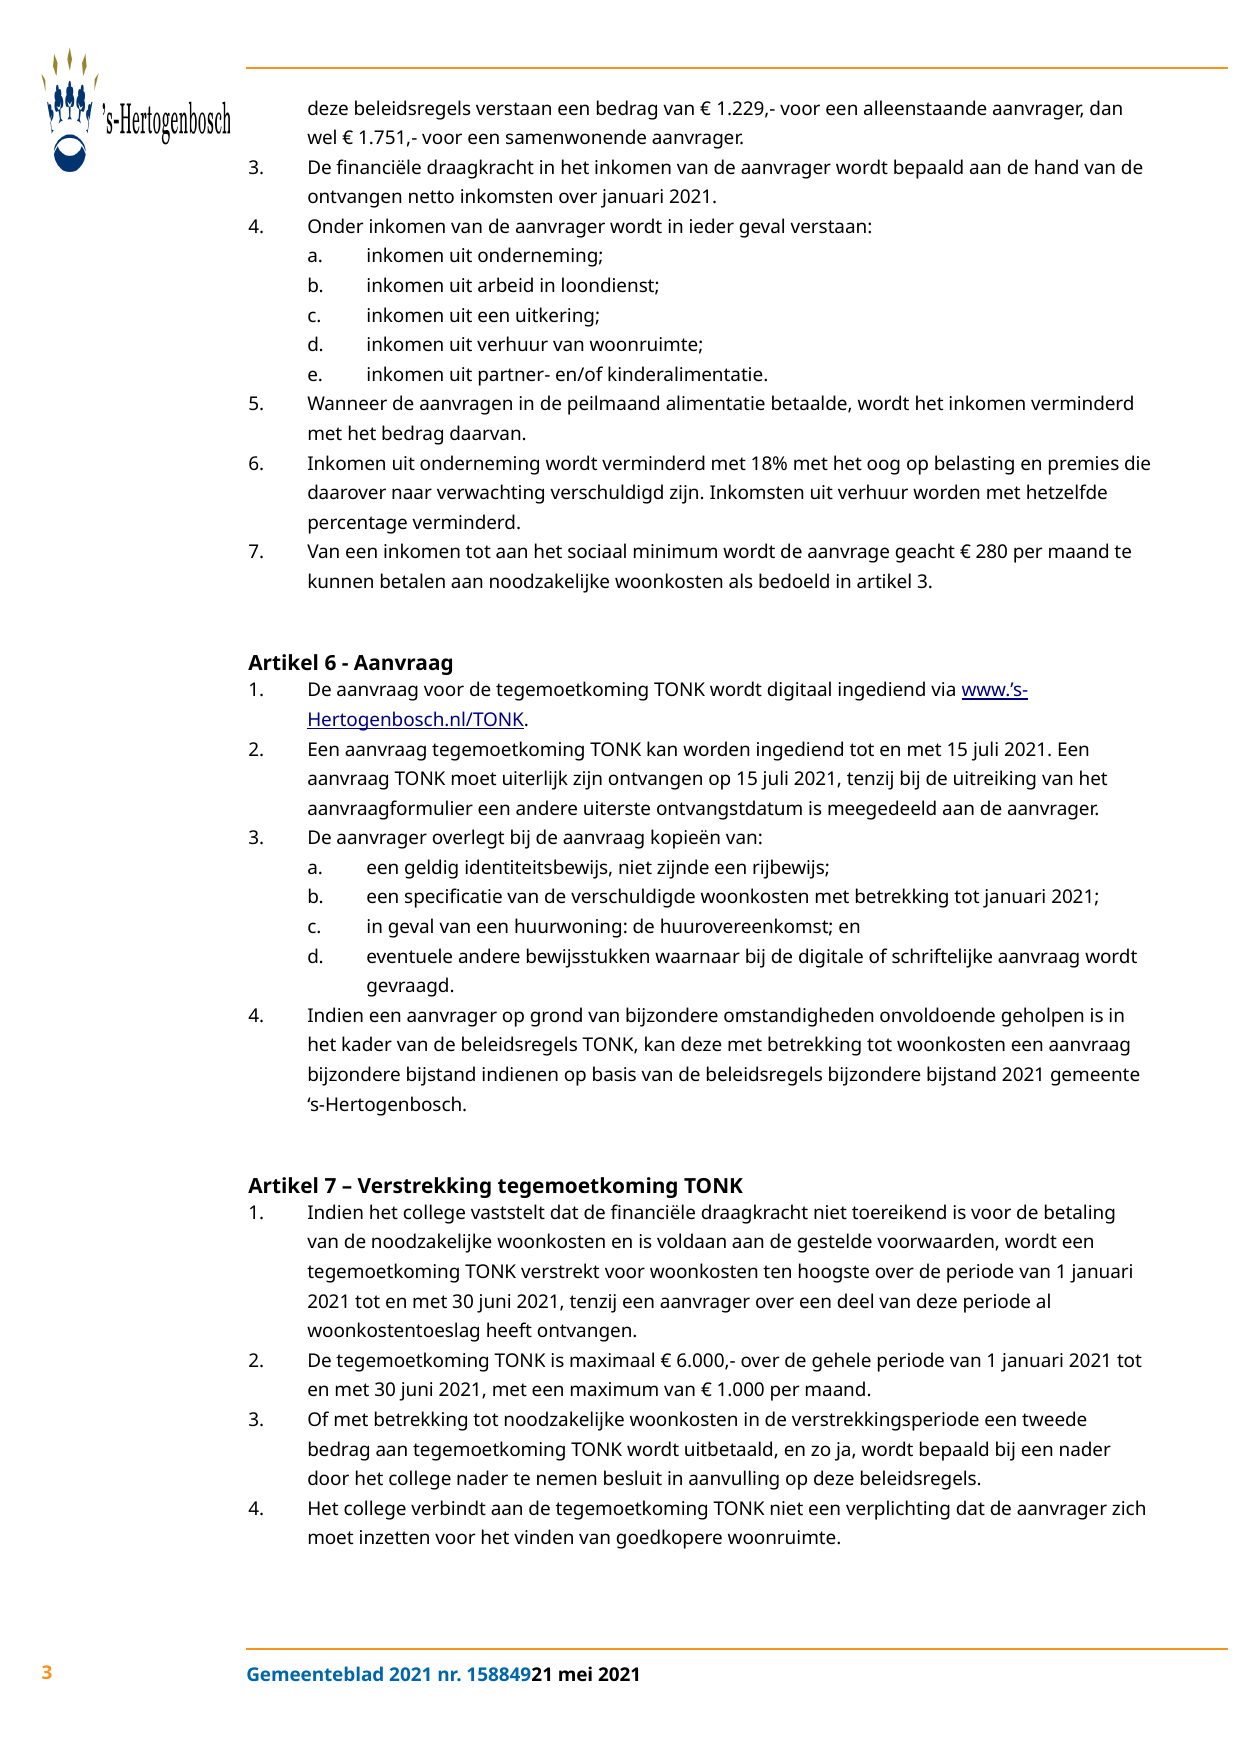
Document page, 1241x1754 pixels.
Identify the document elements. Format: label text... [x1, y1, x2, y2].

list een geldig identiteitsbewijs, niet zijnde een rijbewijs; [307, 854, 1152, 880]
picture [41, 47, 231, 172]
list Inkomen uit onderneming wordt verminderd met 18% met het oog op belasting en premies die daarover naar verwachting verschuldigd zijn. Inkomsten uit verhuur worden met hetzelfde percentage verminderd. [248, 450, 1152, 535]
list De aanvraag voor de tegemoetkoming TONK wordt digitaal ingediend via www.’s-Hertogenbosch.nl/TONK. [248, 677, 1152, 732]
list inkomen uit verhuur van woonruimte; [307, 331, 1152, 357]
list in geval van een huurwoning: de huurovereenkomst; en [307, 913, 1152, 939]
list Wanneer de aanvragen in de peilmaand alimentatie betaalde, wordt het inkomen verminderd met het bedrag daarvan. [248, 391, 1152, 446]
text Artikel 7 – Verstrekking tegemoetkoming TONK [248, 1171, 1152, 1199]
list deze beleidsregels verstaan een bedrag van € 1.229,- voor een alleenstaande aanvrager, dan wel € 1.751,- voor een samenwonende aanvrager. [248, 95, 1152, 150]
list inkomen uit een uitkering; [307, 302, 1152, 328]
list Het college verbindt aan de tegemoetkoming TONK niet een verplichting dat de aanvrager zich moet inzetten voor het vinden van goedkopere woonruimte. [248, 1495, 1152, 1550]
list De financiële draagkracht in het inkomen van de aanvrager wordt bepaald aan de hand van de ontvangen netto inkomsten over januari 2021. [248, 154, 1152, 209]
list De tegemoetkoming TONK is maximaal € 6.000,- over de gehele periode van 1 januari 2021 tot en met 30 juni 2021, met een maximum van € 1.000 per maand. [248, 1347, 1152, 1402]
list een specificatie van de verschuldigde woonkosten met betrekking tot januari 2021; [307, 884, 1152, 909]
list Onder inkomen van de aanvrager wordt in ieder geval verstaan: [248, 213, 1152, 239]
list Indien een aanvrager op grond van bijzondere omstandigheden onvoldoende geholpen is in het kader van de beleidsregels TONK, kan deze met betrekking tot woonkosten een aanvraag bijzondere bijstand indienen op basis van de beleidsregels bijzondere bijstand 2021 gemeente ‘s-Hertogenbosch. [248, 1002, 1152, 1116]
text Artikel 6 - Aanvraag [248, 648, 1152, 677]
list De aanvrager overlegt bij de aanvraag kopieën van: [248, 824, 1152, 850]
list Een aanvraag tegemoetkoming TONK kan worden ingediend tot en met 15 juli 2021. Een aanvraag TONK moet uiterlijk zijn ontvangen op 15 juli 2021, tenzij bij de uitreiking van het aanvraagformulier een andere uiterste ontvangstdatum is meegedeeld aan de aanvrager. [248, 736, 1152, 821]
list Indien het college vaststelt dat de financiële draagkracht niet toereikend is voor de betaling van de noodzakelijke woonkosten en is voldaan aan de gestelde voorwaarden, wordt een tegemoetkoming TONK verstrekt voor woonkosten ten hoogste over de periode van 1 januari 2021 tot en met 30 juni 2021, tenzij een aanvrager over een deel van deze periode al woonkostentoeslag heeft ontvangen. [248, 1199, 1152, 1343]
list inkomen uit onderneming; [307, 243, 1152, 268]
list inkomen uit arbeid in loondienst; [307, 272, 1152, 298]
list Van een inkomen tot aan het sociaal minimum wordt de aanvrage geacht € 280 per maand te kunnen betalen aan noodzakelijke woonkosten als bedoeld in artikel 3. [248, 538, 1152, 594]
list inkomen uit partner- en/of kinderalimentatie. [307, 361, 1152, 387]
list Of met betrekking tot noodzakelijke woonkosten in de verstrekkingsperiode een tweede bedrag aan tegemoetkoming TONK wordt uitbetaald, en zo ja, wordt bepaald bij een nader door het college nader te nemen besluit in aanvulling op deze beleidsregels. [248, 1406, 1152, 1491]
list eventuele andere bewijsstukken waarnaar bij de digitale of schriftelijke aanvraag wordt gevraagd. [307, 943, 1152, 998]
